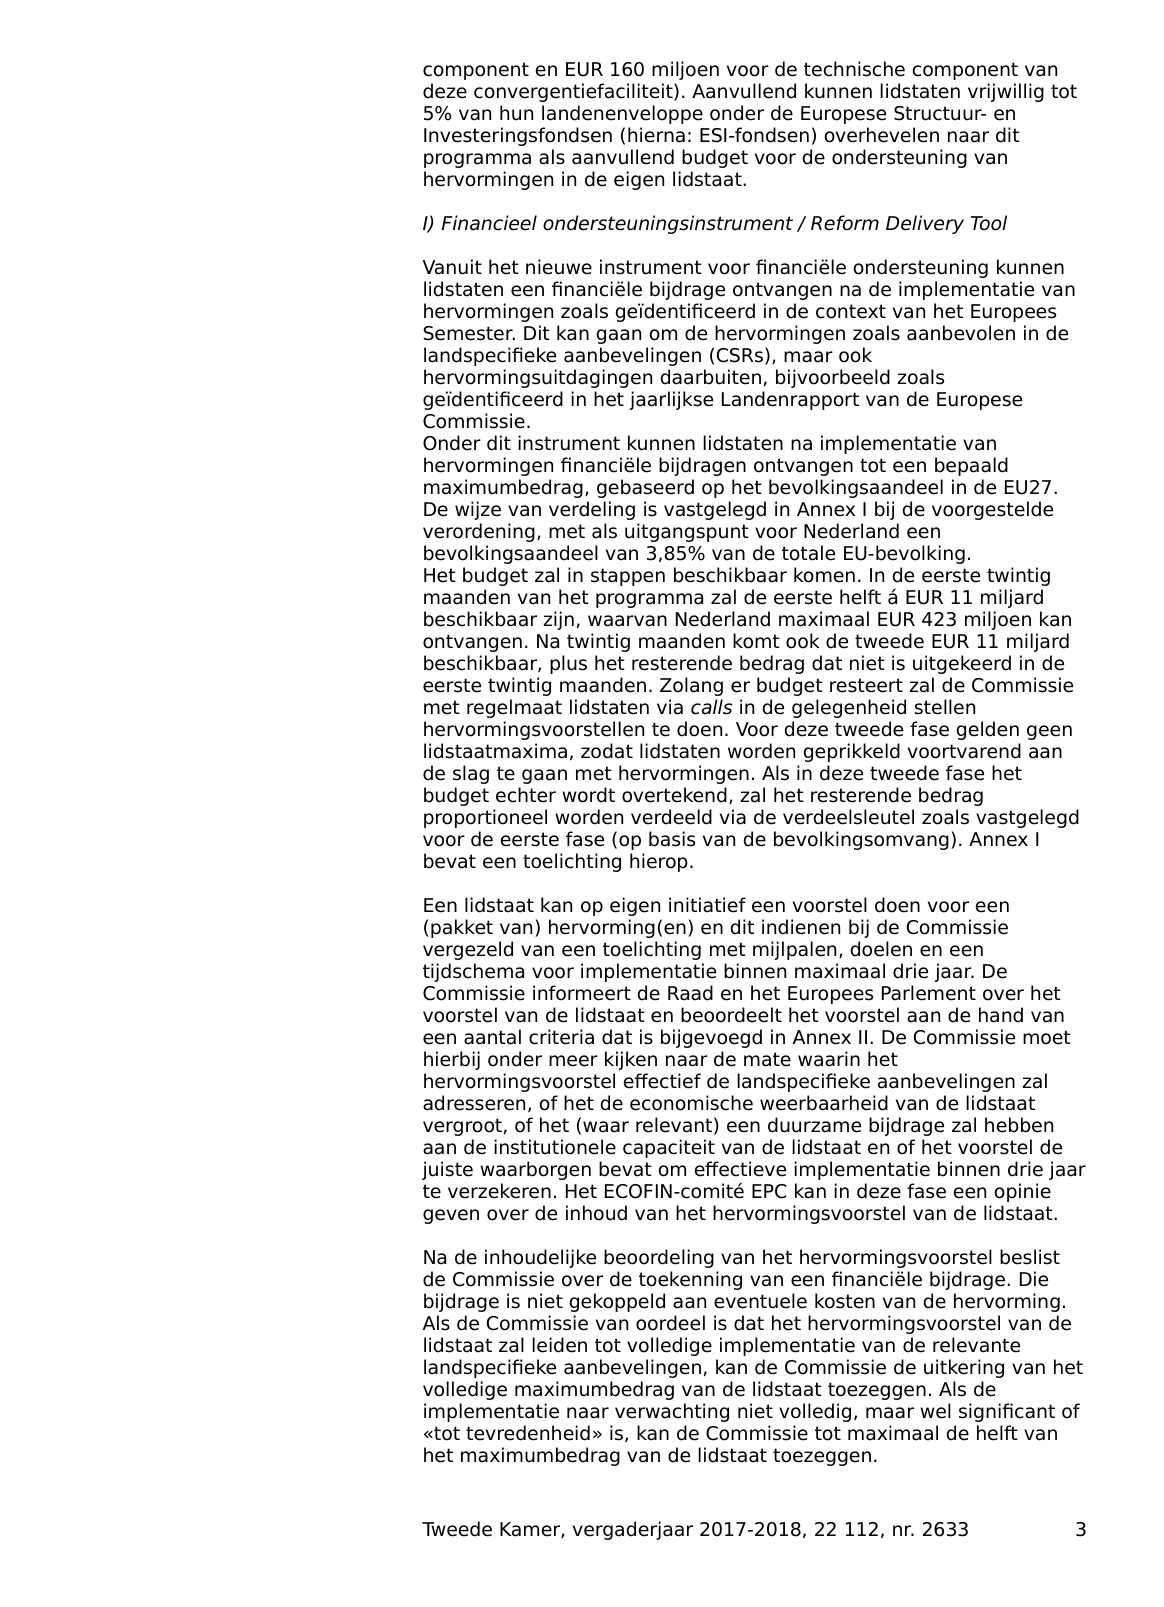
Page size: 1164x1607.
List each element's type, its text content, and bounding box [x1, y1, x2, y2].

text Vanuit het nieuwe instrument voor financiële ondersteuning kunnen lidstaten een financiële bijdrage ontvangen na de implementatie van hervormingen zoals geïdentificeerd in de context van het Europees Semester. Dit kan gaan om de hervormingen zoals aanbevolen in de landspecifieke aanbevelingen (CSRs), maar ook hervormingsuitdagingen daarbuiten, bijvoorbeeld zoals geïdentificeerd in het jaarlijkse Landenrapport van de Europese Commissie. [422, 257, 1087, 433]
text Onder dit instrument kunnen lidstaten na implementatie van hervormingen financiële bijdragen ontvangen tot een bepaald maximumbedrag, gebaseerd op het bevolkingsaandeel in de EU27. De wijze van verdeling is vastgelegd in Annex I bij de voorgestelde verordening, met als uitgangspunt voor Nederland een bevolkingsaandeel van 3,85% van de totale EU-bevolking. [422, 433, 1087, 565]
text Een lidstaat kan op eigen initiatief een voorstel doen voor een (pakket van) hervorming(en) en dit indienen bij de Commissie vergezeld van een toelichting met mijlpalen, doelen en een tijdschema voor implementatie binnen maximaal drie jaar. De Commissie informeert de Raad en het Europees Parlement over het voorstel van de lidstaat en beoordeelt het voorstel aan de hand van een aantal criteria dat is bijgevoegd in Annex II. De Commissie moet hierbij onder meer kijken naar de mate waarin het hervormingsvoorstel effectief de landspecifieke aanbevelingen zal adresseren, of het de economische weerbaarheid van de lidstaat vergroot, of het (waar relevant) een duurzame bijdrage zal hebben aan de institutionele capaciteit van de lidstaat en of het voorstel de juiste waarborgen bevat om effectieve implementatie binnen drie jaar te verzekeren. Het ECOFIN-comité EPC kan in deze fase een opinie geven over de inhoud van het hervormingsvoorstel van de lidstaat. [422, 895, 1087, 1224]
text component en EUR 160 miljoen voor de technische component van deze convergentiefaciliteit). Aanvullend kunnen lidstaten vrijwillig tot 5% van hun landenenveloppe onder de Europese Structuur- en Investeringsfondsen (hierna: ESI-fondsen) overhevelen naar dit programma als aanvullend budget voor de ondersteuning van hervormingen in de eigen lidstaat. [422, 59, 1087, 191]
text Na de inhoudelijke beoordeling van het hervormingsvoorstel beslist de Commissie over de toekenning van een financiële bijdrage. Die bijdrage is niet gekoppeld aan eventuele kosten van de hervorming. Als de Commissie van oordeel is dat het hervormingsvoorstel van de lidstaat zal leiden tot volledige implementatie van de relevante landspecifieke aanbevelingen, kan de Commissie de uitkering van het volledige maximumbedrag van de lidstaat toezeggen. Als de implementatie naar verwachting niet volledig, maar wel significant of «tot tevredenheid» is, kan de Commissie tot maximaal de helft van het maximumbedrag van de lidstaat toezeggen. [422, 1247, 1087, 1467]
text Het budget zal in stappen beschikbaar komen. In de eerste twintig maanden van het programma zal de eerste helft á EUR 11 miljard beschikbaar zijn, waarvan Nederland maximaal EUR 423 miljoen kan ontvangen. Na twintig maanden komt ook de tweede EUR 11 miljard beschikbaar, plus het resterende bedrag dat niet is uitgekeerd in de eerste twintig maanden. Zolang er budget resteert zal de Commissie met regelmaat lidstaten via calls in de gelegenheid stellen hervormingsvoorstellen te doen. Voor deze tweede fase gelden geen lidstaatmaxima, zodat lidstaten worden geprikkeld voortvarend aan de slag te gaan met hervormingen. Als in deze tweede fase het budget echter wordt overtekend, zal het resterende bedrag proportioneel worden verdeeld via de verdeelsleutel zoals vastgelegd voor de eerste fase (op basis van de bevolkingsomvang). Annex I bevat een toelichting hierop. [422, 565, 1087, 873]
subtitle I) Financieel ondersteuningsinstrument / Reform Delivery Tool [422, 213, 1087, 235]
